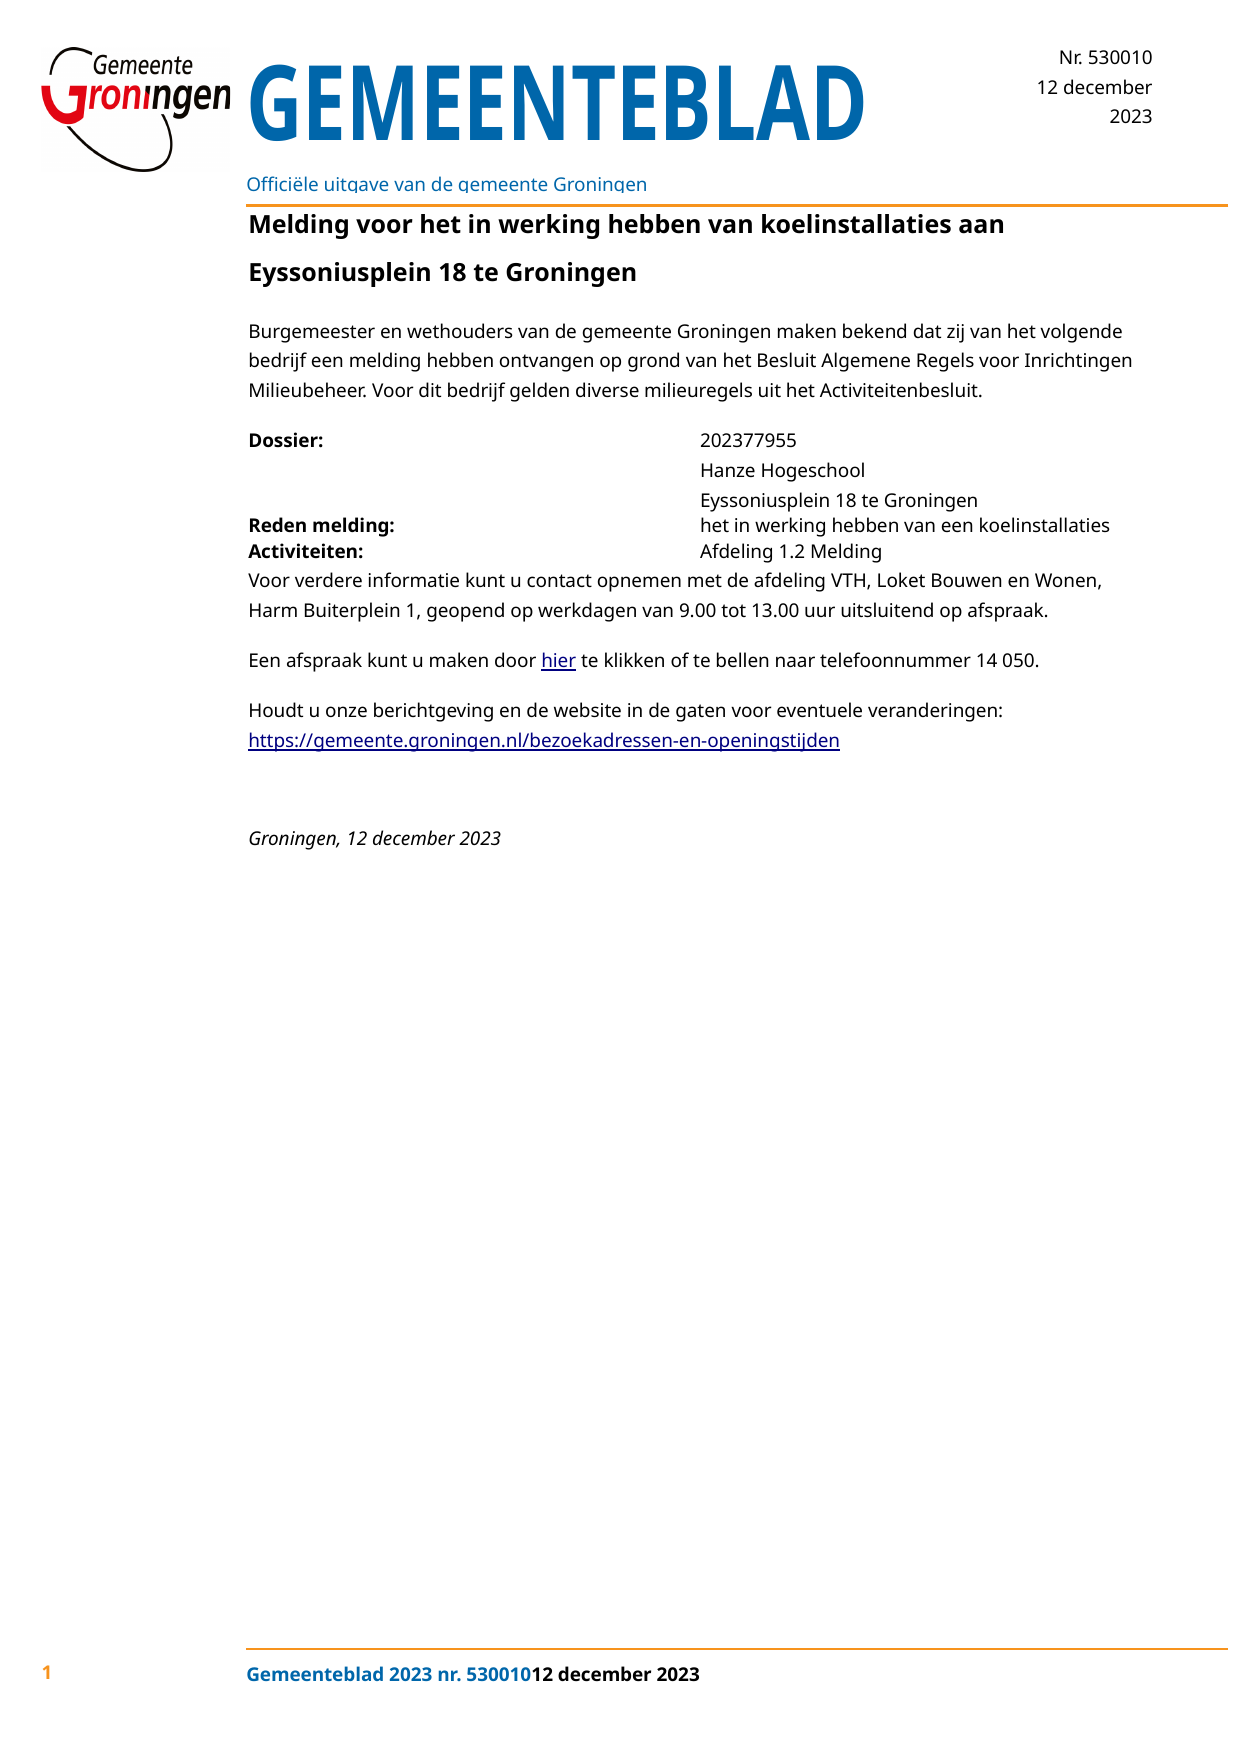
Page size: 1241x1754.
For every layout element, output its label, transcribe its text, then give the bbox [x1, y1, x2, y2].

text Voor verdere informatie kunt u contact opnemen met de afdeling VTH, Loket Bouwen en Wonen, Harm Buiterplein 1, geopend op werkdagen van 9.00 tot 13.00 uur uitsluitend op afspraak. [248, 567, 1152, 622]
text Melding voor het in werking hebben van koelinstallaties aan Eyssoniusplein 18 te Groningen [248, 207, 1152, 288]
table_header 202377955 Hanze Hogeschool Eyssoniusplein 18 te Groningen [700, 428, 1152, 512]
table_cell Activiteiten: [248, 538, 700, 564]
table_cell Afdeling 1.2 Melding [700, 538, 1152, 564]
table_header Dossier: [248, 428, 700, 512]
text Een afspraak kunt u maken door hier te klikken of te bellen naar telefoonnummer 14 050. [248, 647, 1152, 673]
text Groningen, 12 december 2023 [248, 825, 1152, 851]
table_cell Reden melding: [248, 513, 700, 538]
text Burgemeester en wethouders van de gemeente Groningen maken bekend dat zij van het volgende bedrijf een melding hebben ontvangen op grond van het Besluit Algemene Regels voor Inrichtingen Milieubeheer. Voor dit bedrijf gelden diverse milieuregels uit het Activiteitenbesluit. [248, 318, 1152, 403]
text Houdt u onze berichtgeving en de website in de gaten voor eventuele veranderingen: https://gemeente.groningen.nl/bezoekadressen-en-openingstijden [248, 698, 1152, 753]
picture [41, 47, 231, 172]
table_cell het in werking hebben van een koelinstallaties [700, 513, 1152, 538]
